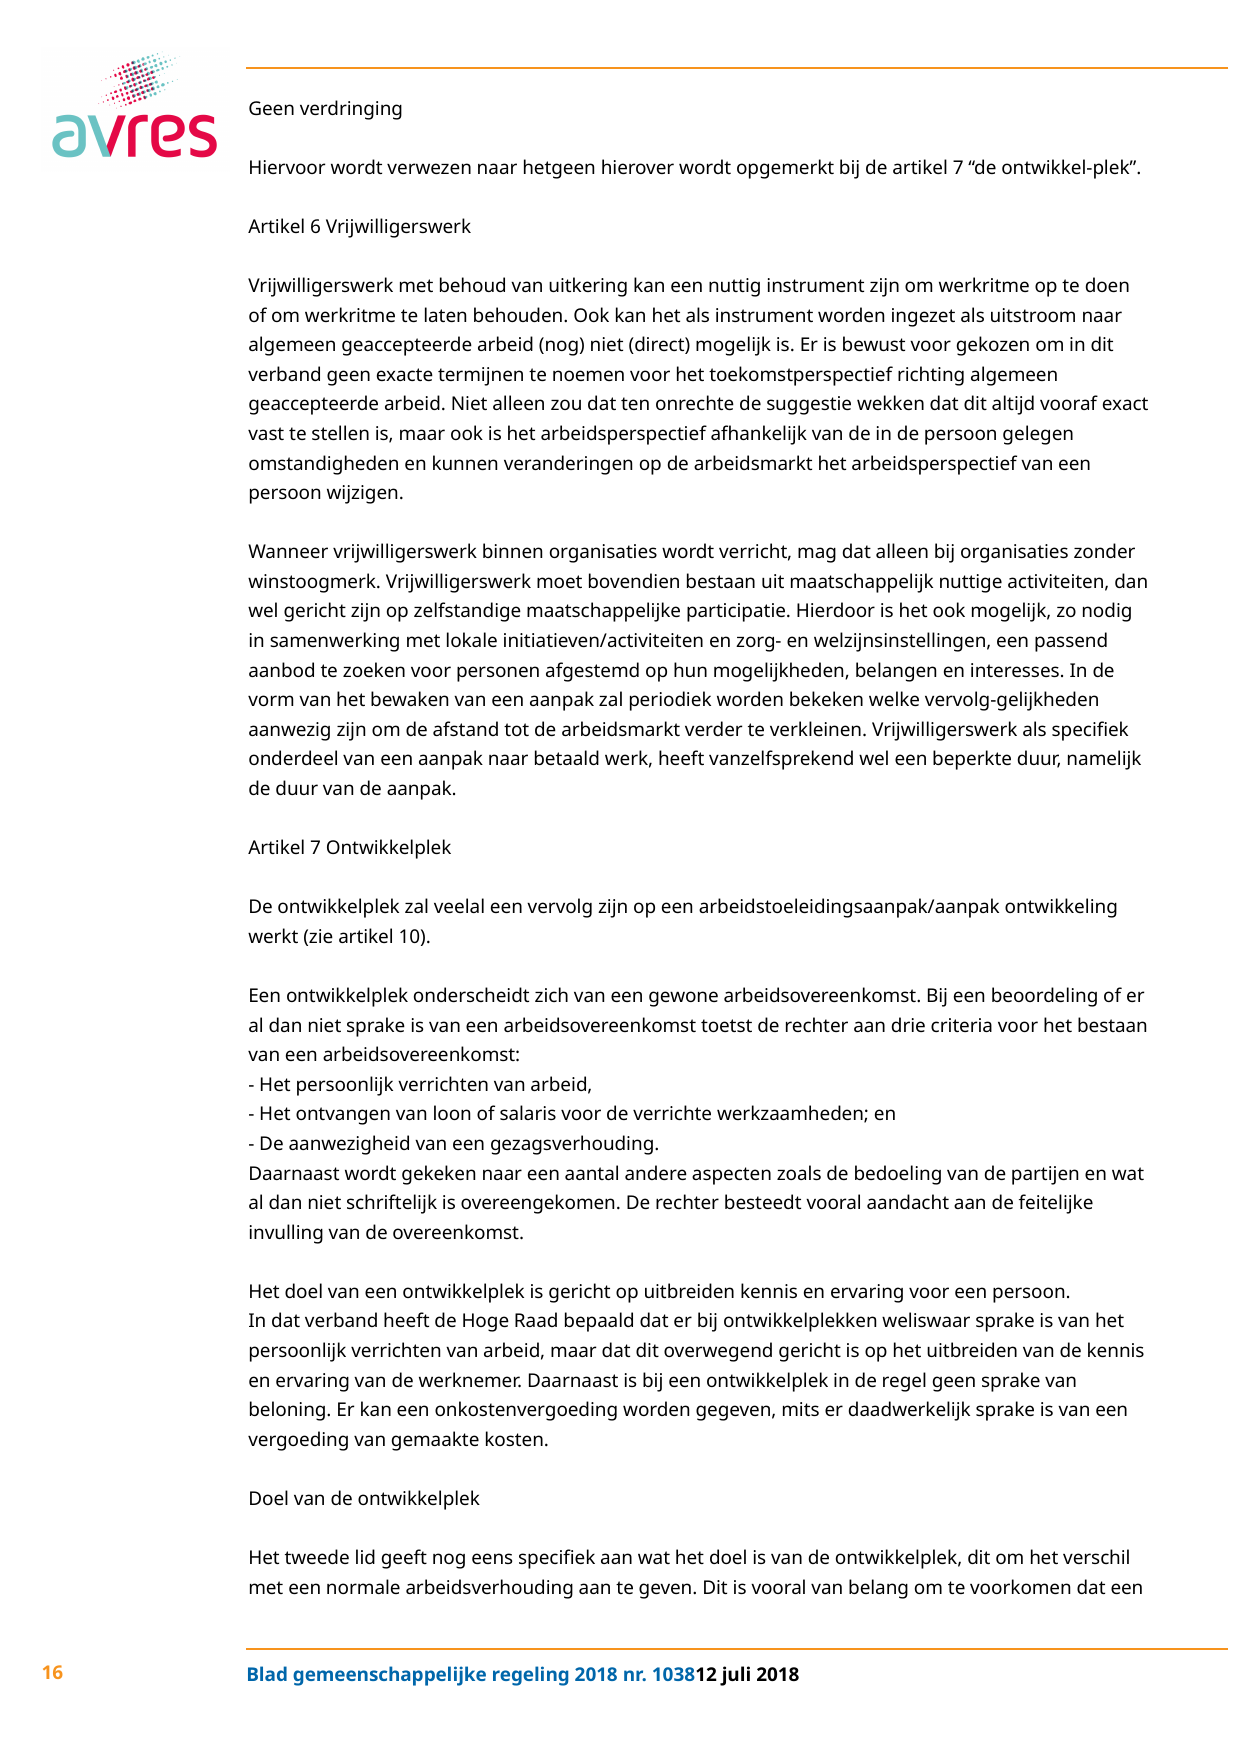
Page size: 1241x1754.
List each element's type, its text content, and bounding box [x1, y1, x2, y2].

text Hiervoor wordt verwezen naar hetgeen hierover wordt opgemerkt bij de artikel 7 “de ontwikkel-plek”. [248, 154, 1152, 180]
text De ontwikkelplek zal veelal een vervolg zijn op een arbeidstoeleidingsaanpak/aanpak ontwikkeling werkt (zie artikel 10). [248, 893, 1152, 949]
picture [41, 47, 231, 172]
text - Het persoonlijk verrichten van arbeid, [248, 1071, 1152, 1097]
text Wanneer vrijwilligerswerk binnen organisaties wordt verricht, mag dat alleen bij organisaties zonder winstoogmerk. Vrijwilligerswerk moet bovendien bestaan uit maatschappelijk nuttige activiteiten, dan wel gericht zijn op zelfstandige maatschappelijke participatie. Hierdoor is het ook mogelijk, zo nodig in samenwerking met lokale initiatieven/activiteiten en zorg- en welzijnsinstellingen, een passend aanbod te zoeken voor personen afgestemd op hun mogelijkheden, belangen en interesses. In de vorm van het bewaken van een aanpak zal periodiek worden bekeken welke vervolg-gelijkheden aanwezig zijn om de afstand tot de arbeidsmarkt verder te verkleinen. Vrijwilligerswerk als specifiek onderdeel van een aanpak naar betaald werk, heeft vanzelfsprekend wel een beperkte duur, namelijk de duur van de aanpak. [248, 538, 1152, 801]
text In dat verband heeft de Hoge Raad bepaald dat er bij ontwikkelplekken weliswaar sprake is van het persoonlijk verrichten van arbeid, maar dat dit overwegend gericht is op het uitbreiden van de kennis en ervaring van de werknemer. Daarnaast is bij een ontwikkelplek in de regel geen sprake van beloning. Er kan een onkostenvergoeding worden gegeven, mits er daadwerkelijk sprake is van een vergoeding van gemaakte kosten. [248, 1308, 1152, 1452]
text Artikel 7 Ontwikkelplek [248, 834, 1152, 860]
text - Het ontvangen van loon of salaris voor de verrichte werkzaamheden; en [248, 1101, 1152, 1126]
text Het tweede lid geeft nog eens specifiek aan wat het doel is van de ontwikkelplek, dit om het verschil met een normale arbeidsverhouding aan te geven. Dit is vooral van belang om te voorkomen dat een [248, 1544, 1152, 1600]
text Daarnaast wordt gekeken naar een aantal andere aspecten zoals de bedoeling van de partijen en wat al dan niet schriftelijk is overeengekomen. De rechter besteedt vooral aandacht aan de feitelijke invulling van de overeenkomst. [248, 1160, 1152, 1245]
text Het doel van een ontwikkelplek is gericht op uitbreiden kennis en ervaring voor een persoon. [248, 1278, 1152, 1304]
text Geen verdringing [248, 95, 1152, 121]
text - De aanwezigheid van een gezagsverhouding. [248, 1130, 1152, 1156]
text Een ontwikkelplek onderscheidt zich van een gewone arbeidsovereenkomst. Bij een beoordeling of er al dan niet sprake is van een arbeidsovereenkomst toetst de rechter aan drie criteria voor het bestaan van een arbeidsovereenkomst: [248, 982, 1152, 1067]
text Vrijwilligerswerk met behoud van uitkering kan een nuttig instrument zijn om werkritme op te doen of om werkritme te laten behouden. Ook kan het als instrument worden ingezet als uitstroom naar algemeen geaccepteerde arbeid (nog) niet (direct) mogelijk is. Er is bewust voor gekozen om in dit verband geen exacte termijnen te noemen voor het toekomstperspectief richting algemeen geaccepteerde arbeid. Niet alleen zou dat ten onrechte de suggestie wekken dat dit altijd vooraf exact vast te stellen is, maar ook is het arbeidsperspectief afhankelijk van de in de persoon gelegen omstandigheden en kunnen veranderingen op de arbeidsmarkt het arbeidsperspectief van een persoon wijzigen. [248, 272, 1152, 505]
text Doel van de ontwikkelplek [248, 1485, 1152, 1511]
text Artikel 6 Vrijwilligerswerk [248, 213, 1152, 239]
